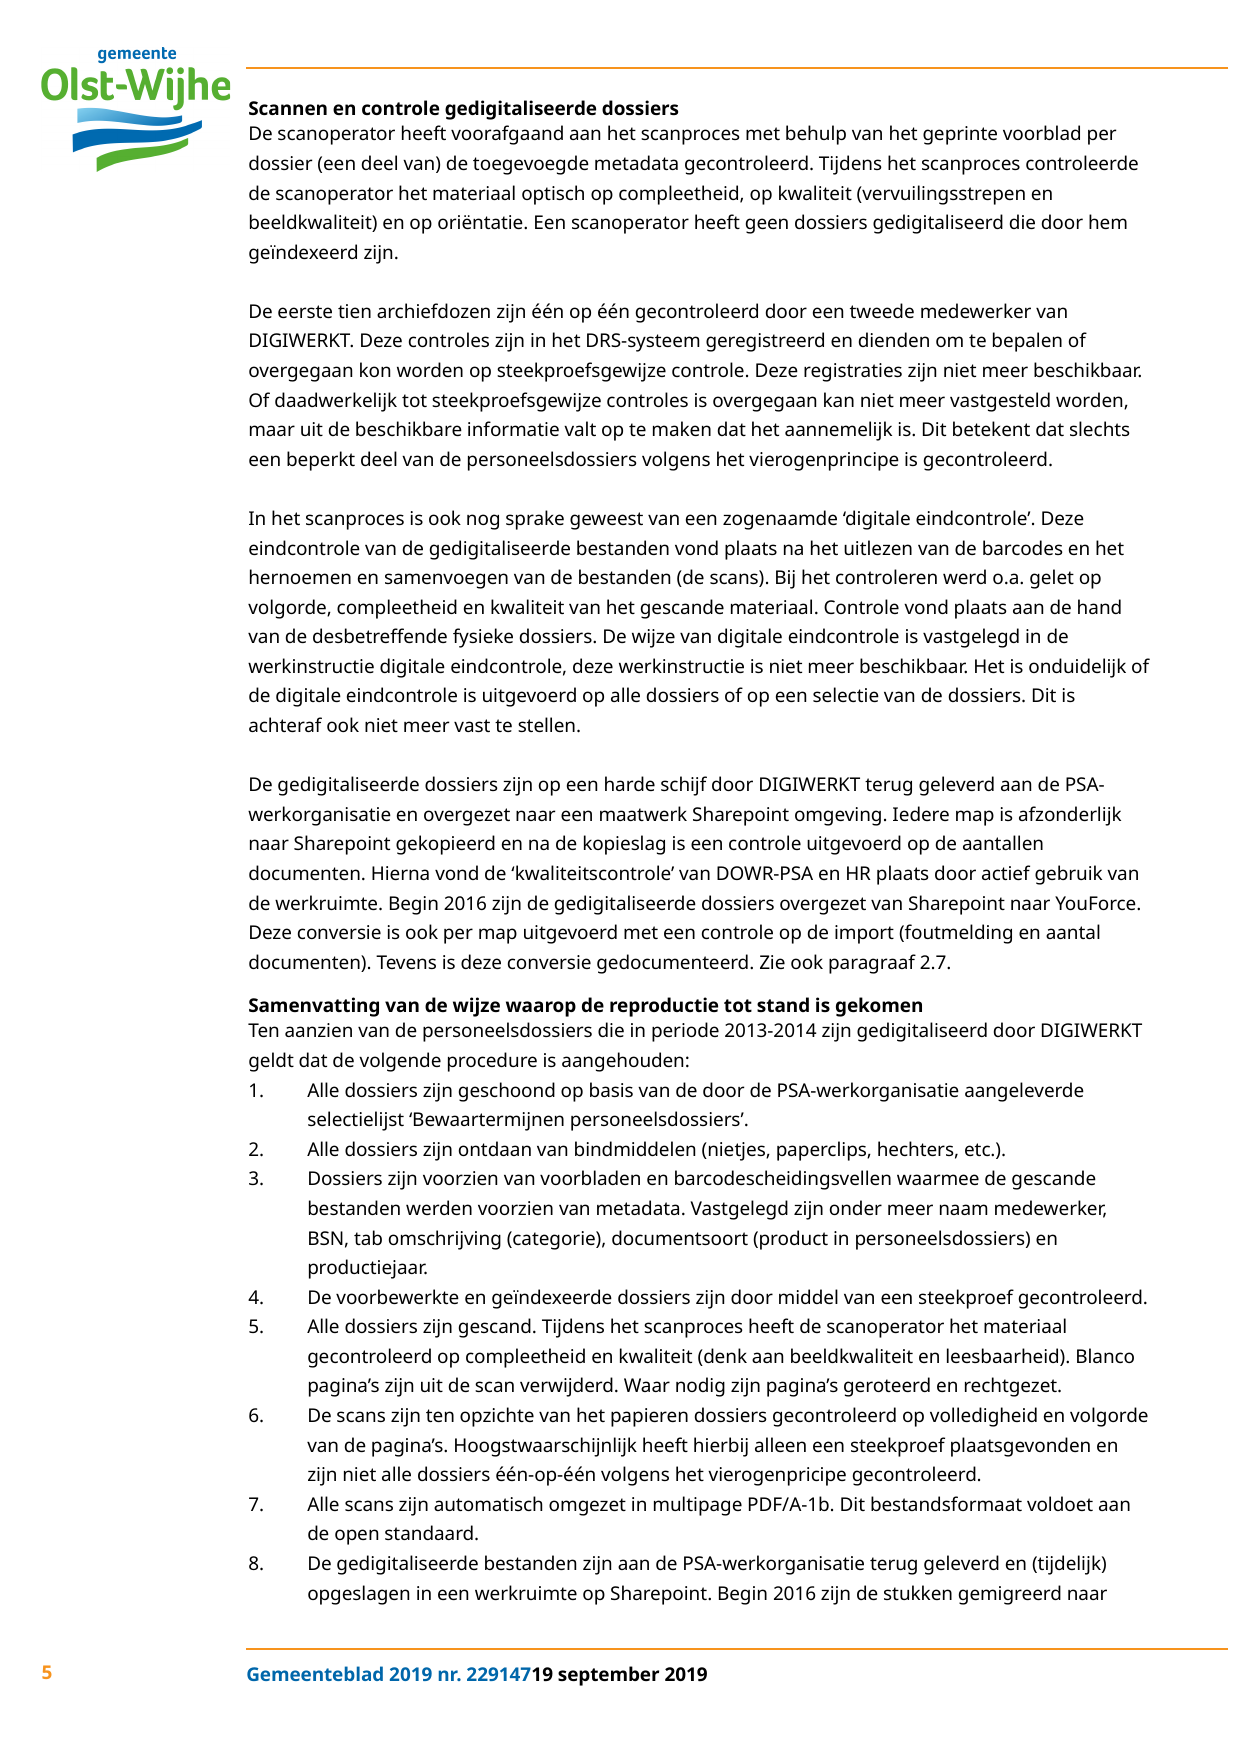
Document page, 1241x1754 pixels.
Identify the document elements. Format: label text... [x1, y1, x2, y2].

list Alle dossiers zijn geschoond op basis van de door de PSA-werkorganisatie aangeleverde selectielijst ‘Bewaartermijnen personeelsdossiers’. [248, 1077, 1152, 1132]
list De voorbewerkte en geïndexeerde dossiers zijn door middel van een steekproef gecontroleerd. [248, 1284, 1152, 1310]
text De eerste tien archiefdozen zijn één op één gecontroleerd door een tweede medewerker van DIGIWERKT. Deze controles zijn in het DRS-systeem geregistreerd en dienden om te bepalen of overgegaan kon worden op steekproefsgewijze controle. Deze registraties zijn niet meer beschikbaar. Of daadwerkelijk tot steekproefsgewijze controles is overgegaan kan niet meer vastgesteld worden, maar uit de beschikbare informatie valt op te maken dat het aannemelijk is. Dit betekent dat slechts een beperkt deel van de personeelsdossiers volgens het vierogenprincipe is gecontroleerd. [248, 298, 1152, 472]
list Dossiers zijn voorzien van voorbladen en barcodescheidingsvellen waarmee de gescande bestanden werden voorzien van metadata. Vastgelegd zijn onder meer naam medewerker, BSN, tab omschrijving (categorie), documentsoort (product in personeelsdossiers) en productiejaar. [248, 1166, 1152, 1280]
text Samenvatting van de wijze waarop de reproductie tot stand is gekomen [248, 992, 1152, 1018]
list Alle dossiers zijn ontdaan van bindmiddelen (nietjes, paperclips, hechters, etc.). [248, 1136, 1152, 1162]
text De gedigitaliseerde dossiers zijn op een harde schijf door DIGIWERKT terug geleverd aan de PSA-werkorganisatie en overgezet naar een maatwerk Sharepoint omgeving. Iedere map is afzonderlijk naar Sharepoint gekopieerd en na de kopieslag is een controle uitgevoerd op de aantallen documenten. Hierna vond de ‘kwaliteitscontrole’ van DOWR-PSA en HR plaats door actief gebruik van de werkruimte. Begin 2016 zijn de gedigitaliseerde dossiers overgezet van Sharepoint naar YouForce. Deze conversie is ook per map uitgevoerd met een controle op de import (foutmelding en aantal documenten). Tevens is deze conversie gedocumenteerd. Zie ook paragraaf 2.7. [248, 771, 1152, 974]
text De scanoperator heeft voorafgaand aan het scanproces met behulp van het geprinte voorblad per dossier (een deel van) de toegevoegde metadata gecontroleerd. Tijdens het scanproces controleerde de scanoperator het materiaal optisch op compleetheid, op kwaliteit (vervuilingsstrepen en beeldkwaliteit) en op oriëntatie. Een scanoperator heeft geen dossiers gedigitaliseerd die door hem geïndexeerd zijn. [248, 121, 1152, 264]
text Scannen en controle gedigitaliseerde dossiers [248, 95, 1152, 121]
picture [41, 47, 231, 172]
list Alle scans zijn automatisch omgezet in multipage PDF/A-1b. Dit bestandsformaat voldoet aan de open standaard. [248, 1491, 1152, 1546]
text In het scanproces is ook nog sprake geweest van een zogenaamde ‘digitale eindcontrole’. Deze eindcontrole van de gedigitaliseerde bestanden vond plaats na het uitlezen van de barcodes en het hernoemen en samenvoegen van de bestanden (de scans). Bij het controleren werd o.a. gelet op volgorde, compleetheid en kwaliteit van het gescande materiaal. Controle vond plaats aan de hand van de desbetreffende fysieke dossiers. De wijze van digitale eindcontrole is vastgelegd in de werkinstructie digitale eindcontrole, deze werkinstructie is niet meer beschikbaar. Het is onduidelijk of de digitale eindcontrole is uitgevoerd op alle dossiers of op een selectie van de dossiers. Dit is achteraf ook niet meer vast te stellen. [248, 505, 1152, 738]
list Alle dossiers zijn gescand. Tijdens het scanproces heeft de scanoperator het materiaal gecontroleerd op compleetheid en kwaliteit (denk aan beeldkwaliteit en leesbaarheid). Blanco pagina’s zijn uit de scan verwijderd. Waar nodig zijn pagina’s geroteerd en rechtgezet. [248, 1313, 1152, 1398]
text Ten aanzien van de personeelsdossiers die in periode 2013-2014 zijn gedigitaliseerd door DIGIWERKT geldt dat de volgende procedure is aangehouden: [248, 1018, 1152, 1073]
list De gedigitaliseerde bestanden zijn aan de PSA-werkorganisatie terug geleverd en (tijdelijk) opgeslagen in een werkruimte op Sharepoint. Begin 2016 zijn de stukken gemigreerd naar [248, 1550, 1152, 1606]
list De scans zijn ten opzichte van het papieren dossiers gecontroleerd op volledigheid en volgorde van de pagina’s. Hoogstwaarschijnlijk heeft hierbij alleen een steekproef plaatsgevonden en zijn niet alle dossiers één-op-één volgens het vierogenpricipe gecontroleerd. [248, 1402, 1152, 1487]
